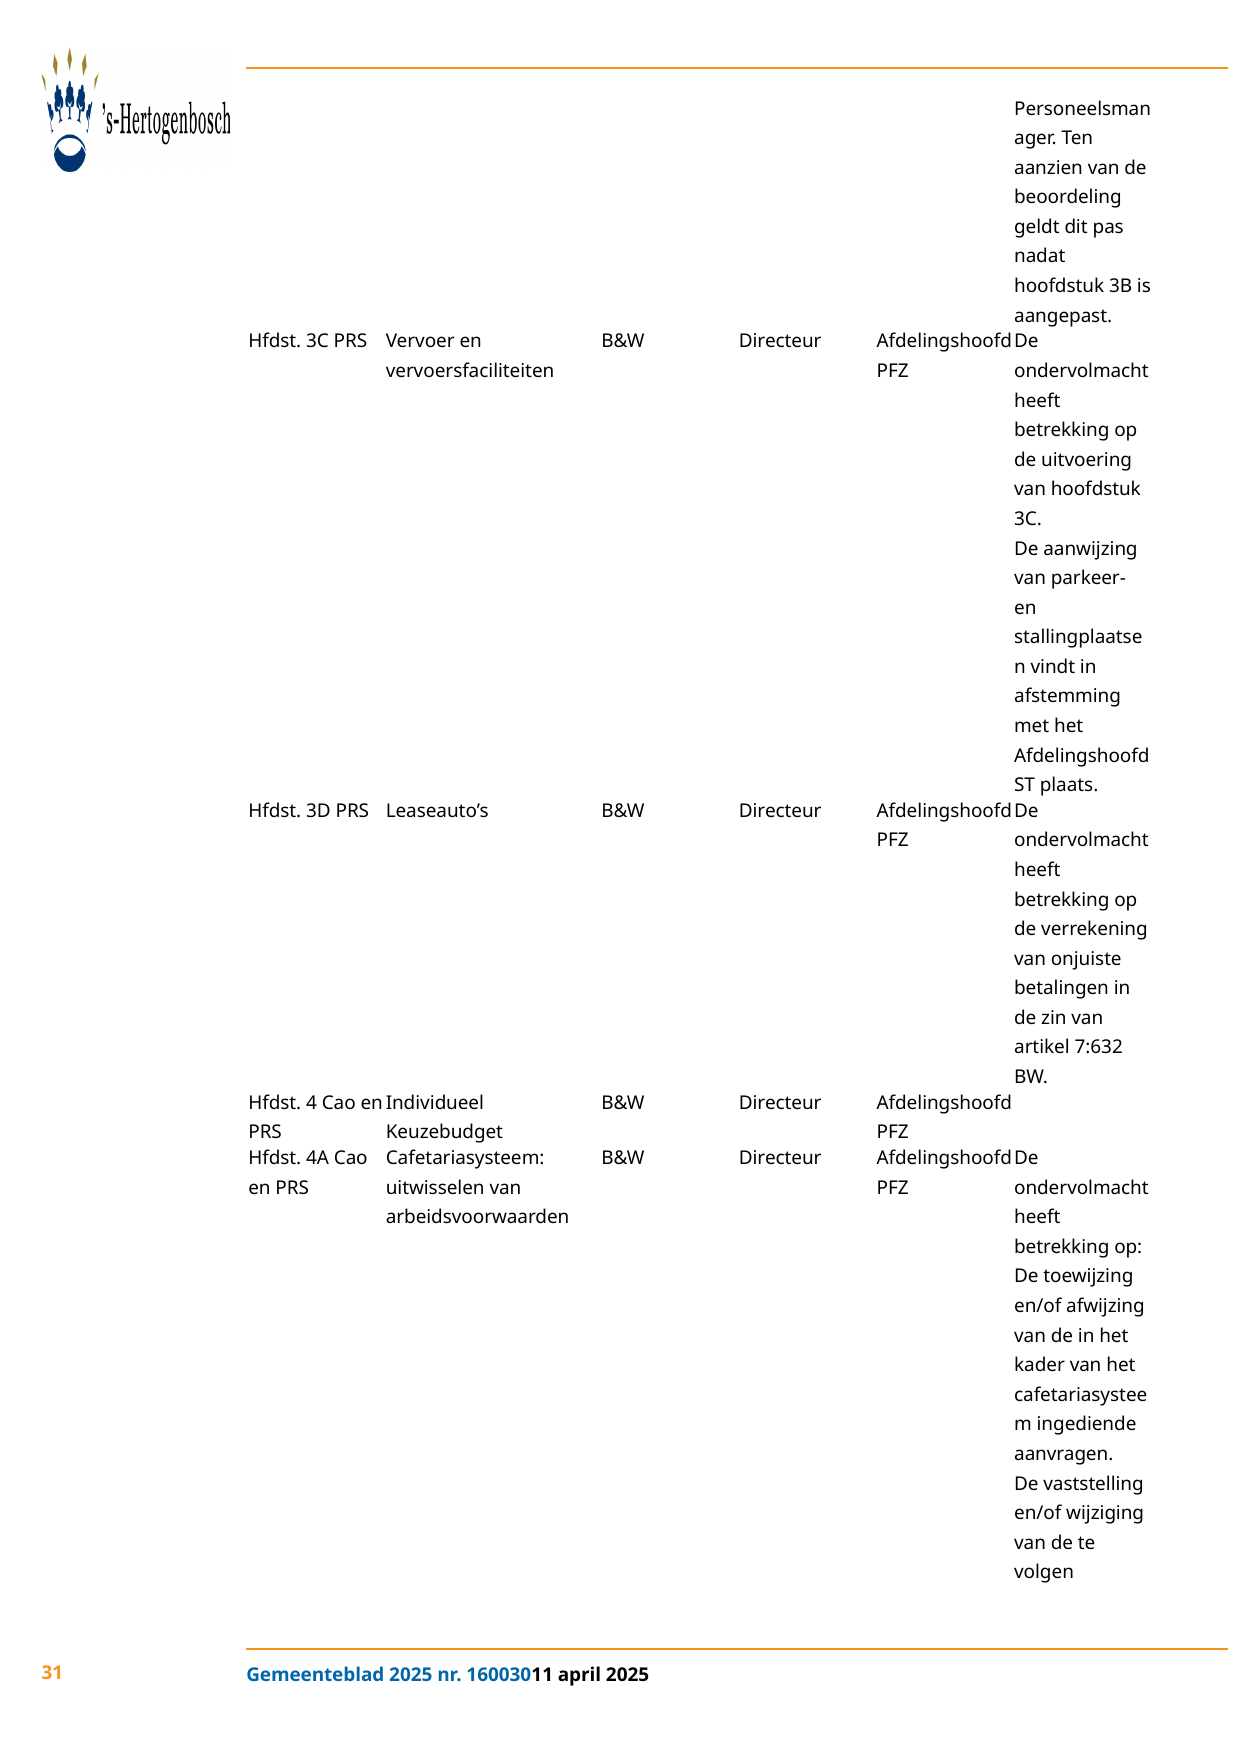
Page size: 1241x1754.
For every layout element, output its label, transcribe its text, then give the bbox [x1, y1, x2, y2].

picture [41, 47, 231, 172]
table_cell Hfdst. 4 Cao en PRS [248, 1089, 386, 1144]
table_cell B&W [601, 797, 739, 1089]
table_cell Afdelingshoofd PFZ [876, 1144, 1014, 1584]
table_cell [876, 95, 1014, 328]
table_cell Hfdst. 4A Cao en PRS [248, 1144, 386, 1584]
table_cell Afdelingshoofd PFZ [876, 328, 1014, 797]
table_cell [739, 95, 876, 328]
table_cell Individueel Keuzebudget [386, 1089, 601, 1144]
table_cell Directeur [739, 797, 876, 1089]
table_cell [601, 95, 739, 328]
table_cell Afdelingshoofd PFZ [876, 1089, 1014, 1144]
table_cell B&W [601, 1144, 739, 1584]
table_cell Vervoer en vervoersfaciliteiten [386, 328, 601, 797]
table_cell Afdelingshoofd PFZ [876, 797, 1014, 1089]
table_cell Directeur [739, 1144, 876, 1584]
table_cell B&W [601, 1089, 739, 1144]
table_cell De ondervolmacht heeft betrekking op de verrekening van onjuiste betalingen in de zin van artikel 7:632 BW. [1014, 797, 1152, 1089]
table_cell Personeelsmanager. Ten aanzien van de beoordeling geldt dit pas nadat hoofdstuk 3B is aangepast. [1014, 95, 1152, 328]
table_cell Directeur [739, 1089, 876, 1144]
table_cell De ondervolmacht heeft betrekking op: De toewijzing en/of afwijzing van de in het kader van het cafetariasysteem ingediende aanvragen. De vaststelling en/of wijziging van de te volgen [1014, 1144, 1152, 1584]
table_cell Hfdst. 3C PRS [248, 328, 386, 797]
table_cell [1014, 1089, 1152, 1144]
table_cell Hfdst. 3D PRS [248, 797, 386, 1089]
table_cell Leaseauto’s [386, 797, 601, 1089]
table_cell B&W [601, 328, 739, 797]
table_cell [248, 95, 386, 328]
table_cell [386, 95, 601, 328]
table_cell Directeur [739, 328, 876, 797]
table_cell Cafetariasysteem: uitwisselen van arbeidsvoorwaarden [386, 1144, 601, 1584]
table_cell De ondervolmacht heeft betrekking op de uitvoering van hoofdstuk 3C. De aanwijzing van parkeer- en stallingplaatsen vindt in afstemming met het Afdelingshoofd ST plaats. [1014, 328, 1152, 797]
